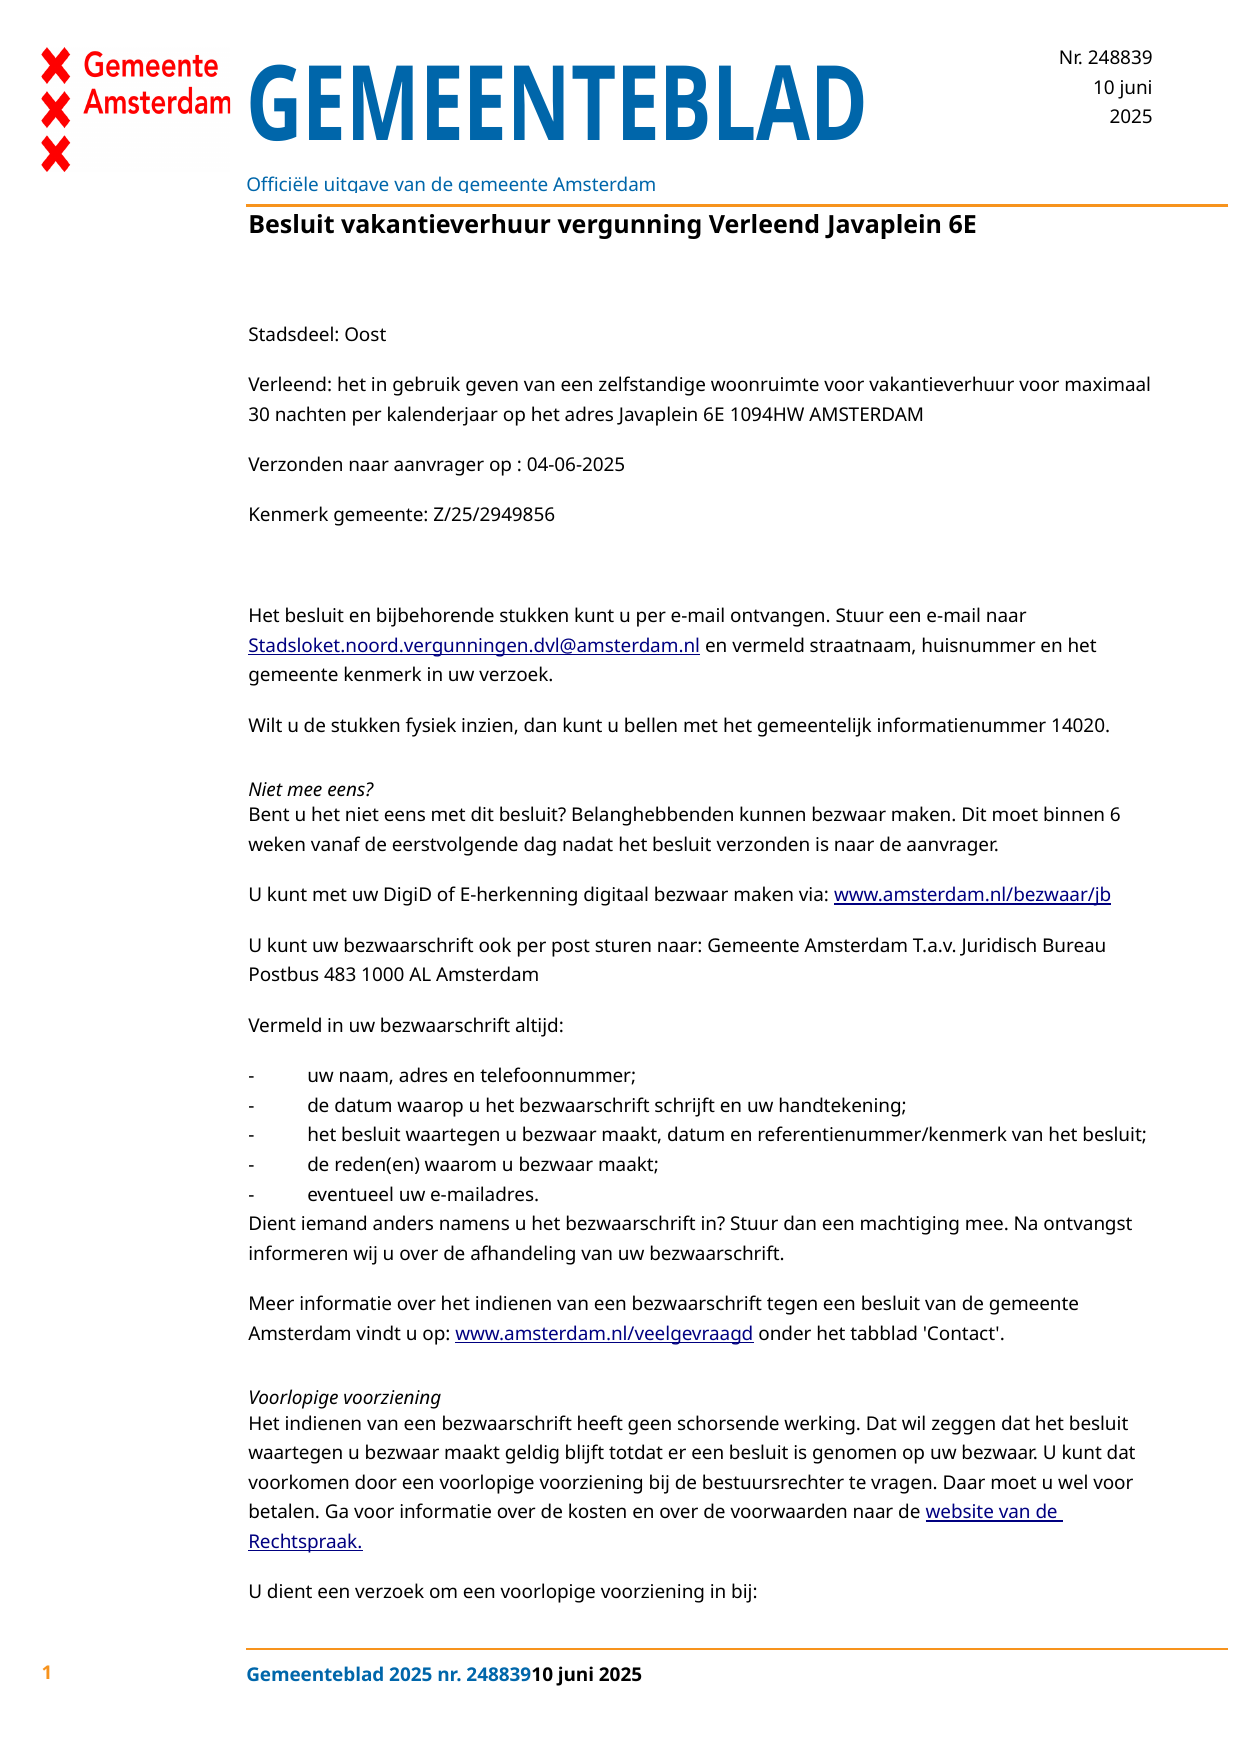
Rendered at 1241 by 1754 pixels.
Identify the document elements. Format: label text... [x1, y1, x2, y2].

text Dient iemand anders namens u het bezwaarschrift in? Stuur dan een machtiging mee. Na ontvangst informeren wij u over de afhandeling van uw bezwaarschrift. [248, 1210, 1152, 1266]
text Voorlopige voorziening [248, 1384, 1152, 1410]
list de datum waarop u het bezwaarschrift schrijft en uw handtekening; [248, 1092, 1152, 1118]
text U kunt uw bezwaarschrift ook per post sturen naar: Gemeente Amsterdam T.a.v. Juridisch Bureau Postbus 483 1000 AL Amsterdam [248, 932, 1152, 987]
text Kenmerk gemeente: Z/25/2949856 [248, 502, 1152, 527]
text Stadsdeel: Oost [248, 321, 1152, 346]
picture [41, 47, 231, 172]
text Verleend: het in gebruik geven van een zelfstandige woonruimte voor vakantieverhuur voor maximaal 30 nachten per kalenderjaar op het adres Javaplein 6E 1094HW AMSTERDAM [248, 371, 1152, 426]
list de reden(en) waarom u bezwaar maakt; [248, 1151, 1152, 1177]
list uw naam, adres en telefoonnummer; [248, 1062, 1152, 1088]
text U dient een verzoek om een voorlopige voorziening in bij: [248, 1578, 1152, 1604]
text Het indienen van een bezwaarschrift heeft geen schorsende werking. Dat wil zeggen dat het besluit waartegen u bezwaar maakt geldig blijft totdat er een besluit is genomen op uw bezwaar. U kunt dat voorkomen door een voorlopige voorziening bij de bestuursrechter te vragen. Daar moet u wel voor betalen. Ga voor informatie over de kosten en over de voorwaarden naar de website van de Rechtspraak. [248, 1410, 1152, 1554]
text Meer informatie over het indienen van een bezwaarschrift tegen een besluit van de gemeente Amsterdam vindt u op: www.amsterdam.nl/veelgevraagd onder het tabblad 'Contact'. [248, 1290, 1152, 1346]
text U kunt met uw DigiD of E-herkenning digitaal bezwaar maken via: www.amsterdam.nl/bezwaar/jb [248, 882, 1152, 907]
text Het besluit en bijbehorende stukken kunt u per e-mail ontvangen. Stuur een e-mail naar Stadsloket.noord.vergunningen.dvl@amsterdam.nl en vermeld straatnaam, huisnummer en het gemeente kenmerk in uw verzoek. [248, 602, 1152, 687]
text Wilt u de stukken fysiek inzien, dan kunt u bellen met het gemeentelijk informatienummer 14020. [248, 712, 1152, 738]
list eventueel uw e-mailadres. [248, 1181, 1152, 1207]
text Verzonden naar aanvrager op : 04-06-2025 [248, 451, 1152, 477]
text Niet mee eens? [248, 776, 1152, 802]
text Bent u het niet eens met dit besluit? Belanghebbenden kunnen bezwaar maken. Dit moet binnen 6 weken vanaf de eerstvolgende dag nadat het besluit verzonden is naar de aanvrager. [248, 802, 1152, 857]
list het besluit waartegen u bezwaar maakt, datum en referentienummer/kenmerk van het besluit; [248, 1122, 1152, 1147]
text Vermeld in uw bezwaarschrift altijd: [248, 1012, 1152, 1038]
text Besluit vakantieverhuur vergunning Verleend Javaplein 6E [248, 207, 1152, 241]
